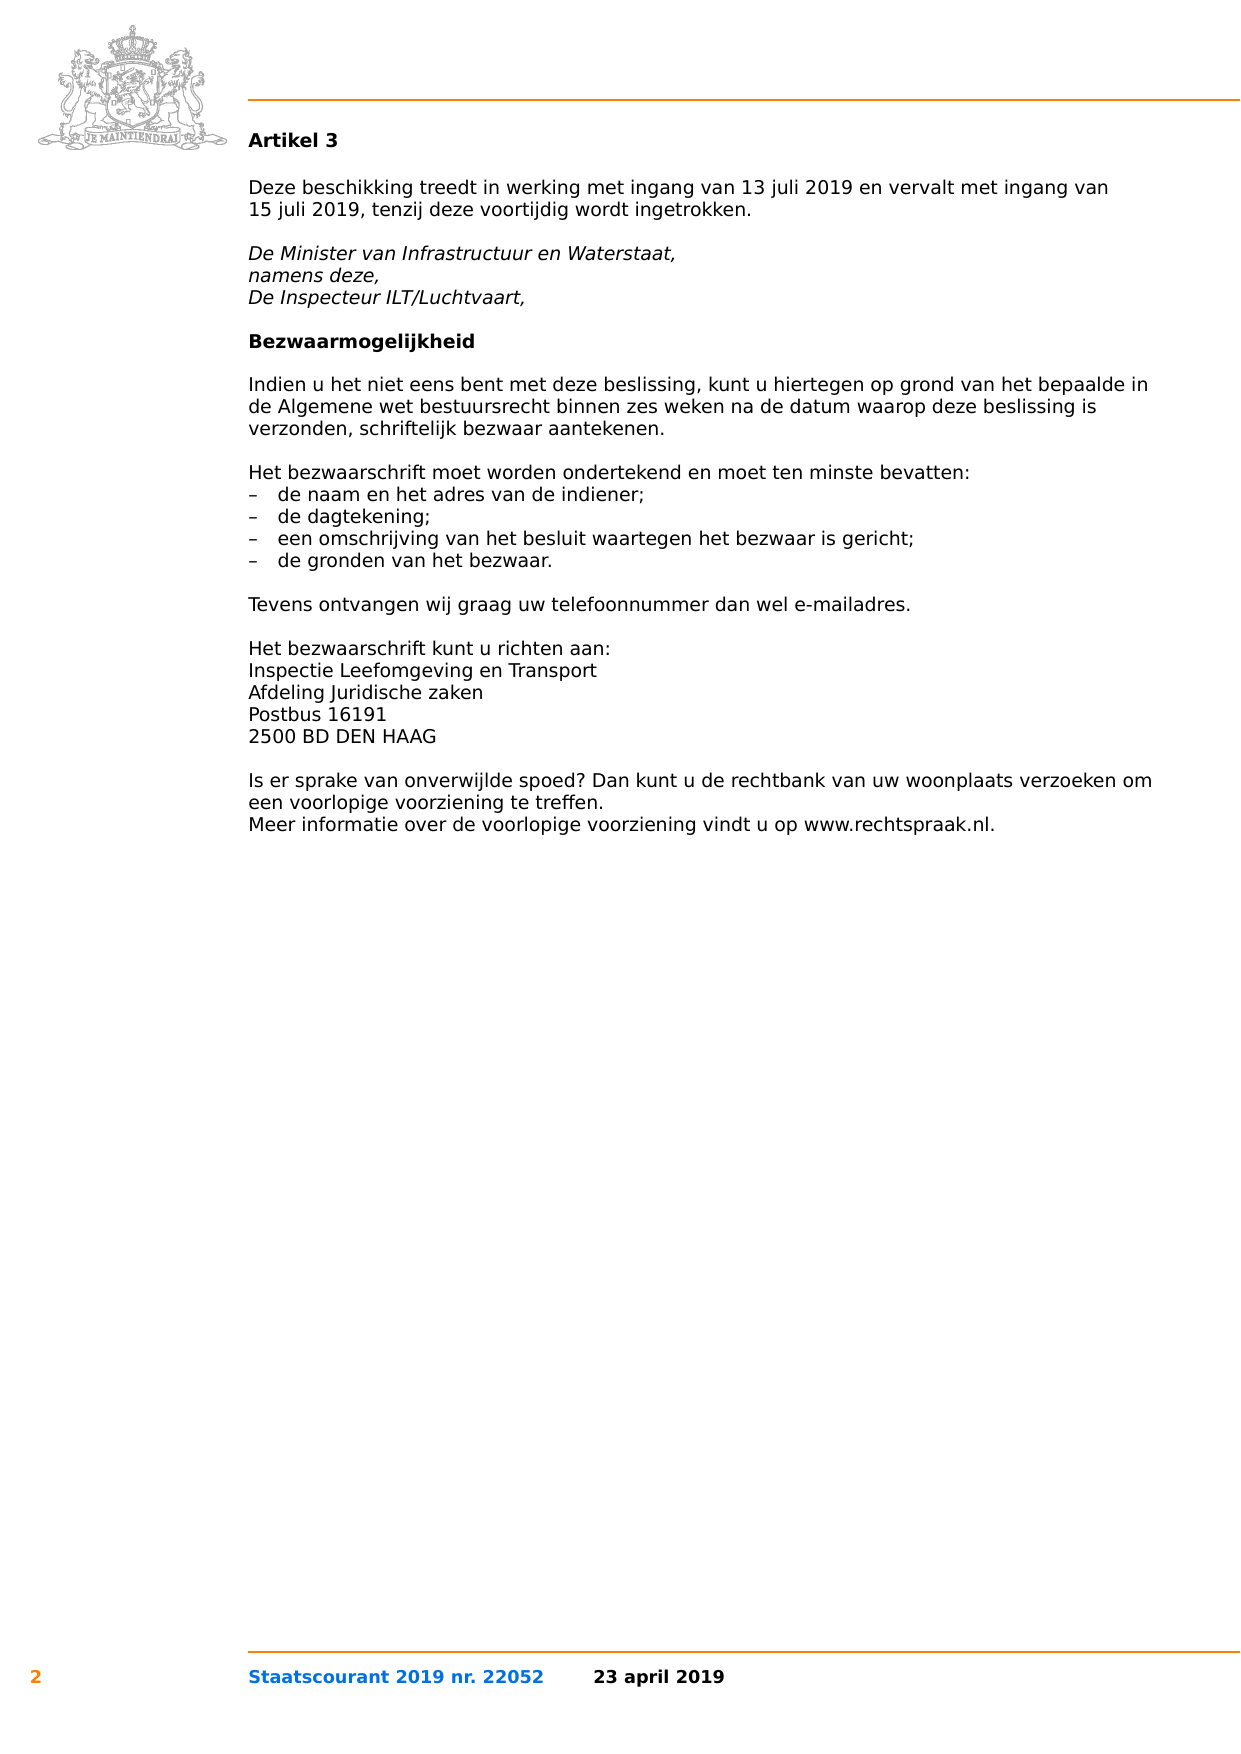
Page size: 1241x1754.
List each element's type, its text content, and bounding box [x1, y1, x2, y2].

text Inspectie Leefomgeving en Transport [248, 660, 1163, 682]
text Afdeling Juridische zaken [248, 682, 1163, 704]
picture [38, 25, 227, 150]
text – de gronden van het bezwaar. [248, 550, 1163, 572]
text – een omschrijving van het besluit waartegen het bezwaar is gericht; [248, 528, 1163, 550]
text Het bezwaarschrift kunt u richten aan: [248, 638, 1163, 660]
subtitle Artikel 3 [248, 130, 1163, 152]
text Indien u het niet eens bent met deze beslissing, kunt u hiertegen op grond van het bepaalde in de Algemene wet bestuursrecht binnen zes weken na de datum waarop deze beslissing is verzonden, schriftelijk bezwaar aantekenen. [248, 374, 1163, 440]
text – de dagtekening; [248, 506, 1163, 528]
text Het bezwaarschrift moet worden ondertekend en moet ten minste bevatten: [248, 462, 1163, 484]
text Bezwaarmogelijkheid [248, 331, 1163, 352]
text Is er sprake van onverwijlde spoed? Dan kunt u de rechtbank van uw woonplaats verzoeken om een voorlopige voorziening te treffen. [248, 769, 1163, 813]
text De Minister van Infrastructuur en Waterstaat, namens deze, De Inspecteur ILT/Luchtvaart, [248, 243, 1163, 309]
text Postbus 16191 [248, 704, 1163, 726]
text Deze beschikking treedt in werking met ingang van 13 juli 2019 en vervalt met ingang van 15 juli 2019, tenzij deze voortijdig wordt ingetrokken. [248, 177, 1163, 221]
text Meer informatie over de voorlopige voorziening vindt u op www.rechtspraak.nl. [248, 813, 1163, 836]
text 2500 BD DEN HAAG [248, 726, 1163, 748]
text – de naam en het adres van de indiener; [248, 484, 1163, 506]
text Tevens ontvangen wij graag uw telefoonnummer dan wel e-mailadres. [248, 594, 1163, 616]
